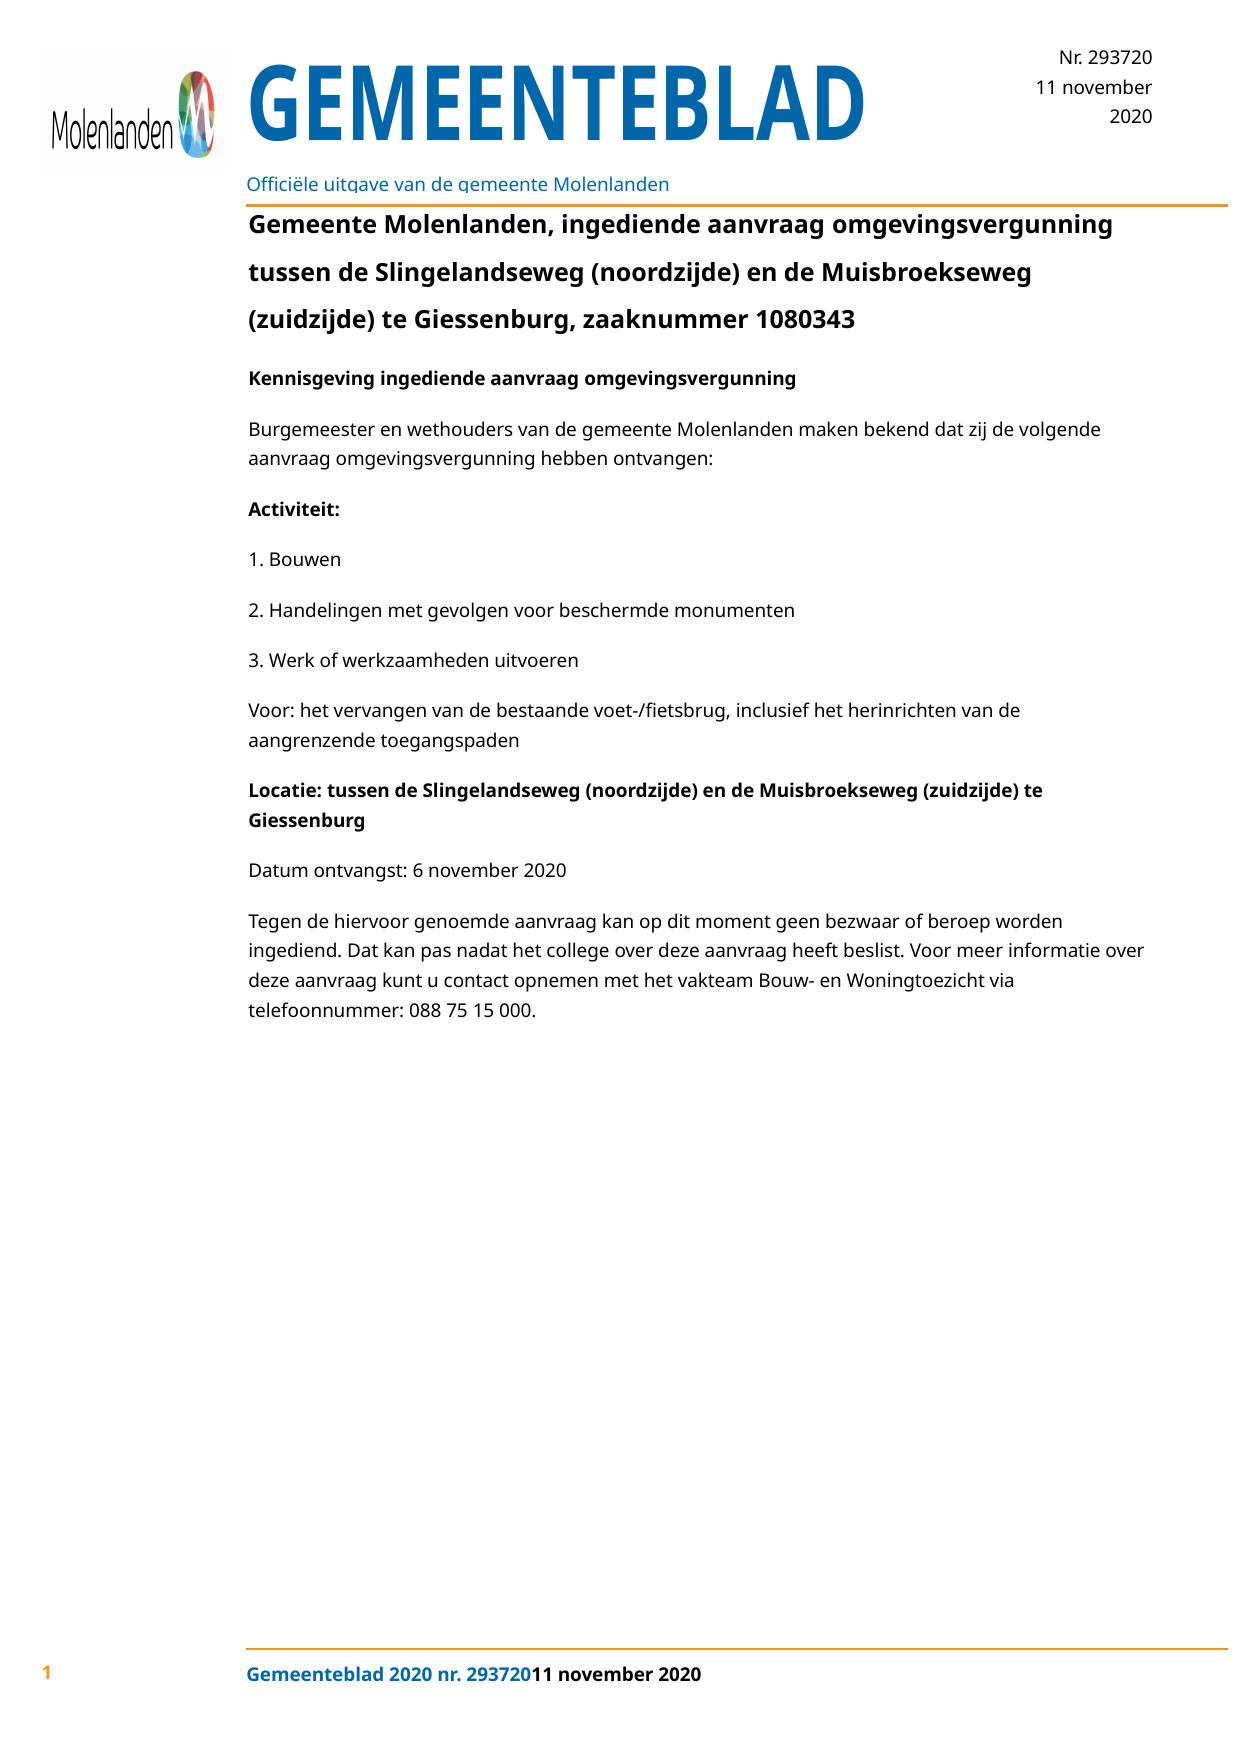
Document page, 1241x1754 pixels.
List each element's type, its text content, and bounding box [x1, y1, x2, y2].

text Tegen de hiervoor genoemde aanvraag kan op dit moment geen bezwaar of beroep worden ingediend. Dat kan pas nadat het college over deze aanvraag heeft beslist. Voor meer informatie over deze aanvraag kunt u contact opnemen met het vakteam Bouw- en Woningtoezicht via telefoonnummer: 088 75 15 000. [248, 908, 1152, 1022]
text Kennisgeving ingediende aanvraag omgevingsvergunning [248, 366, 1152, 391]
text 3. Werk of werkzaamheden uitvoeren [248, 647, 1152, 673]
text 1. Bouwen [248, 546, 1152, 572]
text Datum ontvangst: 6 november 2020 [248, 858, 1152, 883]
picture [41, 47, 231, 172]
text Locatie: tussen de Slingelandseweg (noordzijde) en de Muisbroekseweg (zuidzijde) te Giessenburg [248, 778, 1152, 833]
text Activiteit: [248, 496, 1152, 522]
text 2. Handelingen met gevolgen voor beschermde monumenten [248, 597, 1152, 622]
text Gemeente Molenlanden, ingediende aanvraag omgevingsvergunning tussen de Slingelandseweg (noordzijde) en de Muisbroekseweg (zuidzijde) te Giessenburg, zaaknummer 1080343 [248, 207, 1152, 336]
text Voor: het vervangen van de bestaande voet-/fietsbrug, inclusief het herinrichten van de aangrenzende toegangspaden [248, 698, 1152, 753]
text Burgemeester en wethouders van de gemeente Molenlanden maken bekend dat zij de volgende aanvraag omgevingsvergunning hebben ontvangen: [248, 416, 1152, 471]
